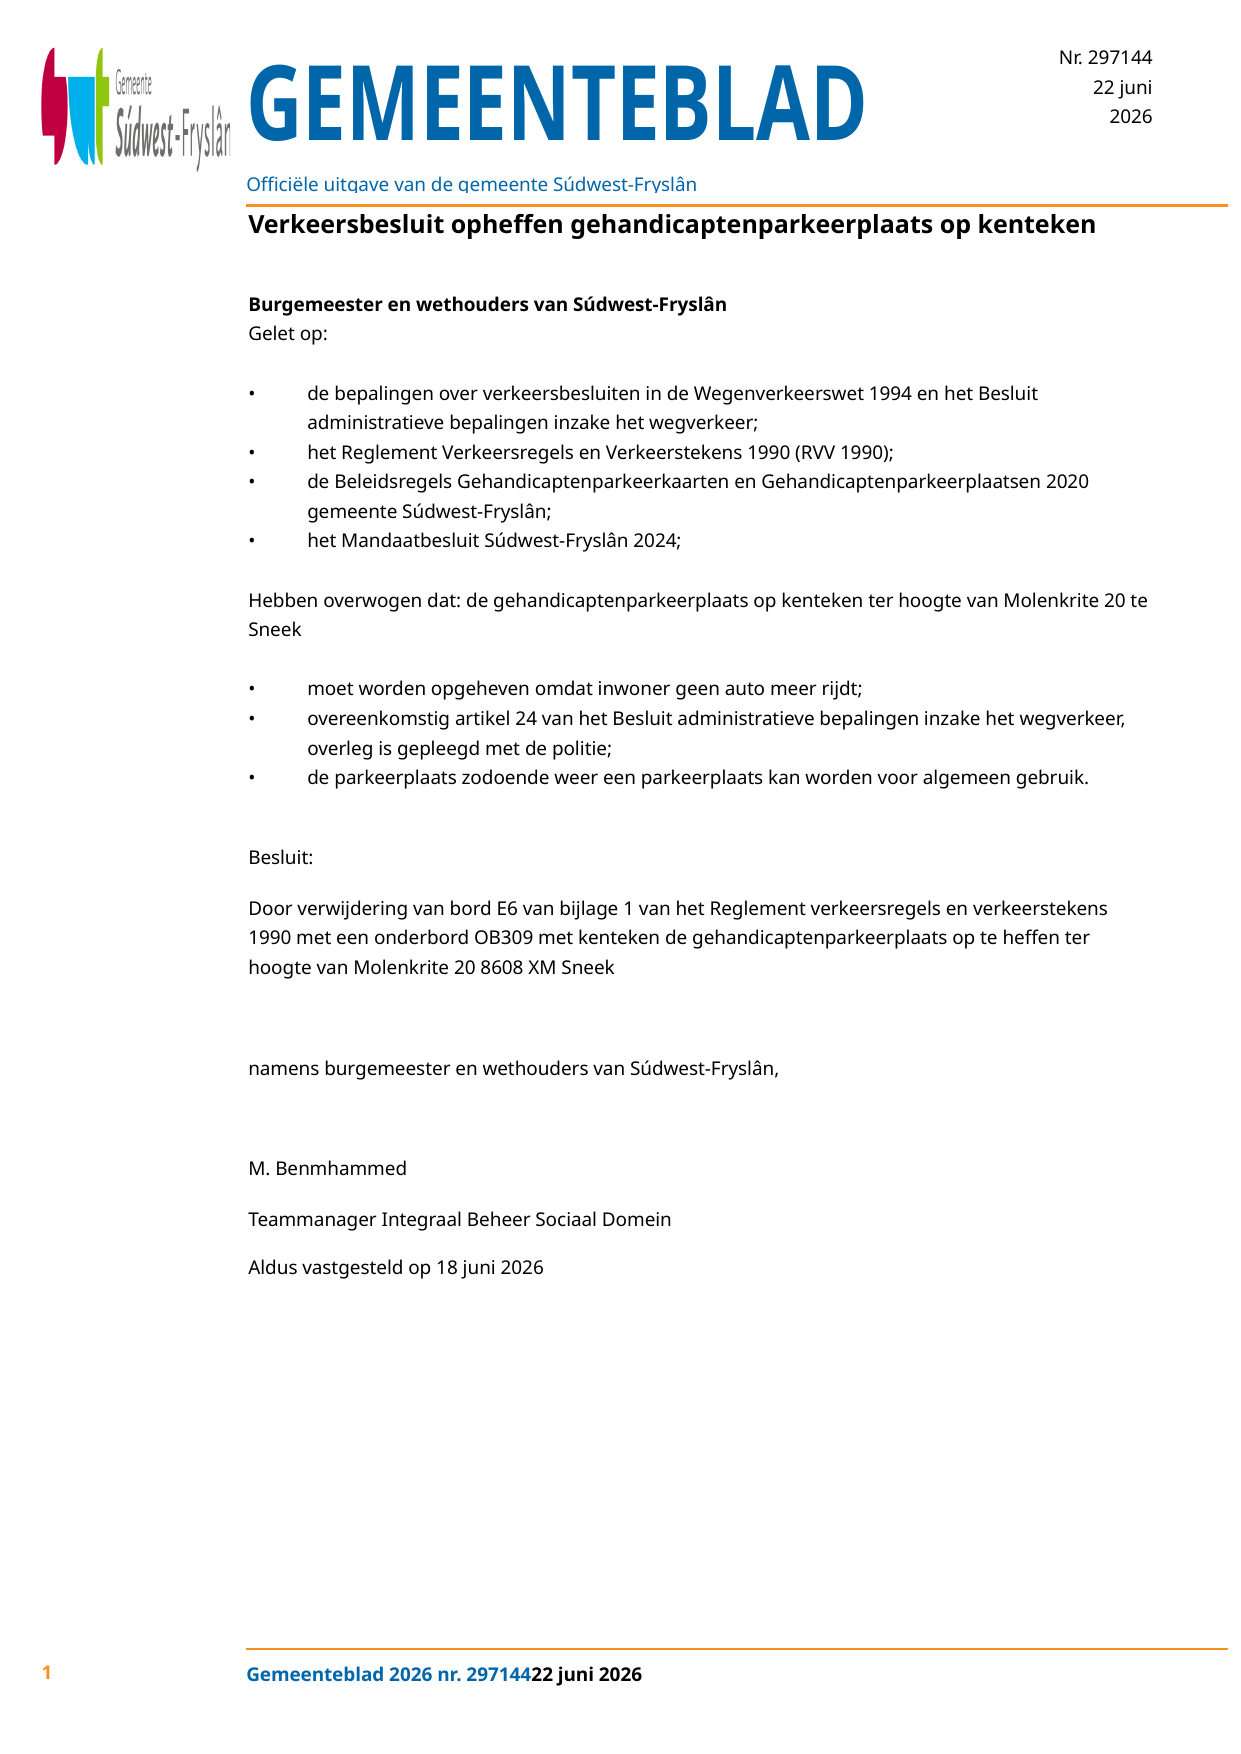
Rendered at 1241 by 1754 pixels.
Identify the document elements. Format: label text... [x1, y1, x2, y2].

list de Beleidsregels Gehandicaptenparkeerkaarten en Gehandicaptenparkeerplaatsen 2020 gemeente Súdwest-Fryslân; [248, 468, 1152, 524]
text Burgemeester en wethouders van Súdwest-Fryslân [248, 291, 1152, 317]
list moet worden opgeheven omdat inwoner geen auto meer rijdt; [248, 676, 1152, 701]
text namens burgemeester en wethouders van Súdwest-Fryslân, [248, 1055, 1152, 1081]
list de bepalingen over verkeersbesluiten in de Wegenverkeerswet 1994 en het Besluit administratieve bepalingen inzake het wegverkeer; [248, 380, 1152, 435]
text Aldus vastgesteld op 18 juni 2026 [248, 1254, 1152, 1279]
list de parkeerplaats zodoende weer een parkeerplaats kan worden voor algemeen gebruik. [248, 764, 1152, 790]
text M. Benmhammed [248, 1156, 1152, 1181]
picture [41, 47, 231, 172]
list het Reglement Verkeersregels en Verkeerstekens 1990 (RVV 1990); [248, 439, 1152, 465]
text Door verwijdering van bord E6 van bijlage 1 van het Reglement verkeersregels en verkeerstekens 1990 met een onderbord OB309 met kenteken de gehandicaptenparkeerplaats op te heffen ter hoogte van Molenkrite 20 8608 XM Sneek [248, 895, 1152, 980]
text Verkeersbesluit opheffen gehandicaptenparkeerplaats op kenteken [248, 207, 1152, 241]
text Teammanager Integraal Beheer Sociaal Domein [248, 1206, 1152, 1232]
list overeenkomstig artikel 24 van het Besluit administratieve bepalingen inzake het wegverkeer, overleg is gepleegd met de politie; [248, 705, 1152, 761]
text Gelet op: [248, 321, 1152, 346]
list het Mandaatbesluit Súdwest-Fryslân 2024; [248, 528, 1152, 553]
text Besluit: [248, 844, 1152, 870]
text Hebben overwogen dat: de gehandicaptenparkeerplaats op kenteken ter hoogte van Molenkrite 20 te Sneek [248, 587, 1152, 642]
